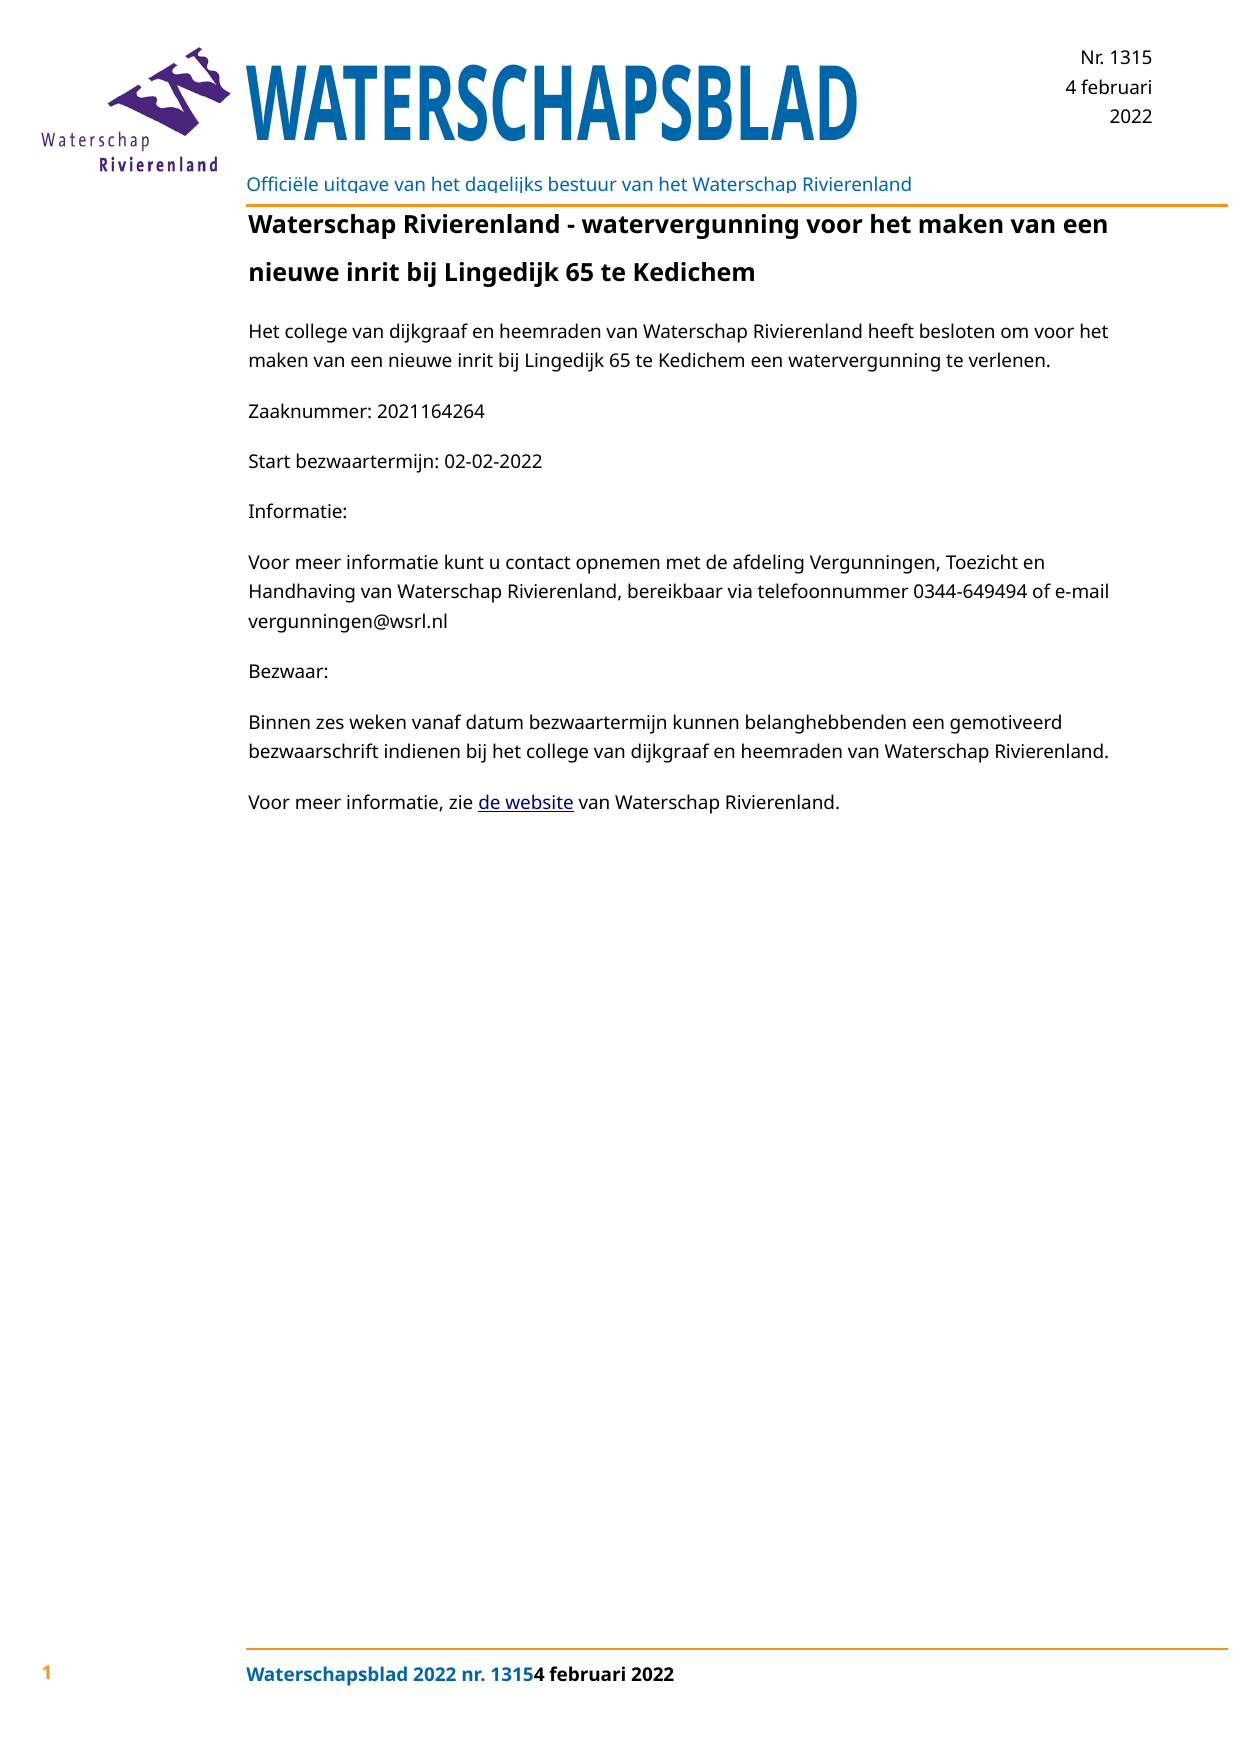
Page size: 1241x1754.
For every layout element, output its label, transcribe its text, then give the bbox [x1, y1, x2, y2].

text Waterschap Rivierenland - watervergunning voor het maken van een nieuwe inrit bij Lingedijk 65 te Kedichem [248, 207, 1152, 288]
text Voor meer informatie kunt u contact opnemen met de afdeling Vergunningen, Toezicht en Handhaving van Waterschap Rivierenland, bereikbaar via telefoonnummer 0344-649494 of e-mail vergunningen@wsrl.nl [248, 549, 1152, 634]
text Het college van dijkgraaf en heemraden van Waterschap Rivierenland heeft besloten om voor het maken van een nieuwe inrit bij Lingedijk 65 te Kedichem een watervergunning te verlenen. [248, 318, 1152, 373]
picture [41, 47, 231, 172]
text Informatie: [248, 499, 1152, 524]
text Voor meer informatie, zie de website van Waterschap Rivierenland. [248, 789, 1152, 815]
text Bezwaar: [248, 659, 1152, 684]
text Start bezwaartermijn: 02-02-2022 [248, 448, 1152, 474]
text Binnen zes weken vanaf datum bezwaartermijn kunnen belanghebbenden een gemotiveerd bezwaarschrift indienen bij het college van dijkgraaf en heemraden van Waterschap Rivierenland. [248, 709, 1152, 764]
text Zaaknummer: 2021164264 [248, 398, 1152, 424]
